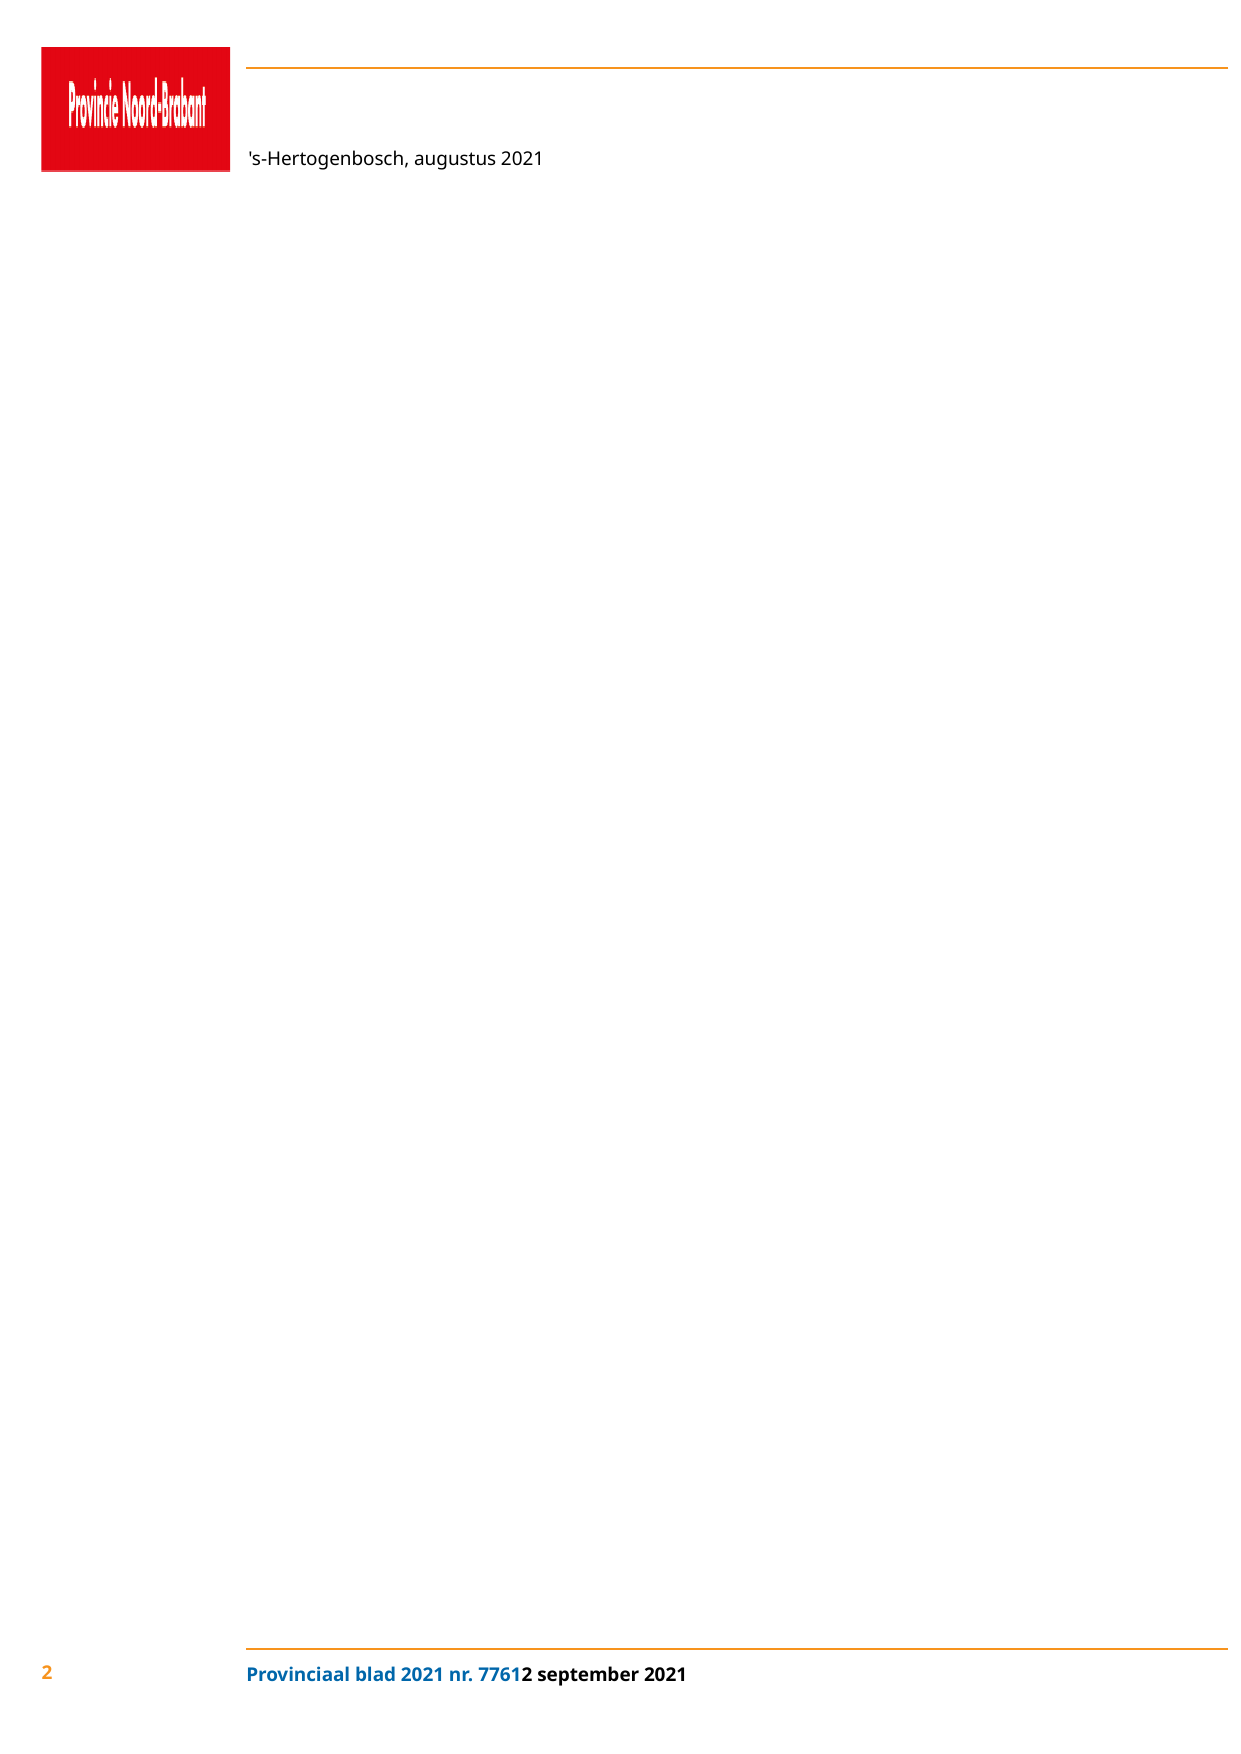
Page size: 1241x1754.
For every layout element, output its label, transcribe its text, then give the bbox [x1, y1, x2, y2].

text 's-Hertogenbosch, augustus 2021 [248, 145, 1152, 171]
picture [41, 47, 231, 172]
